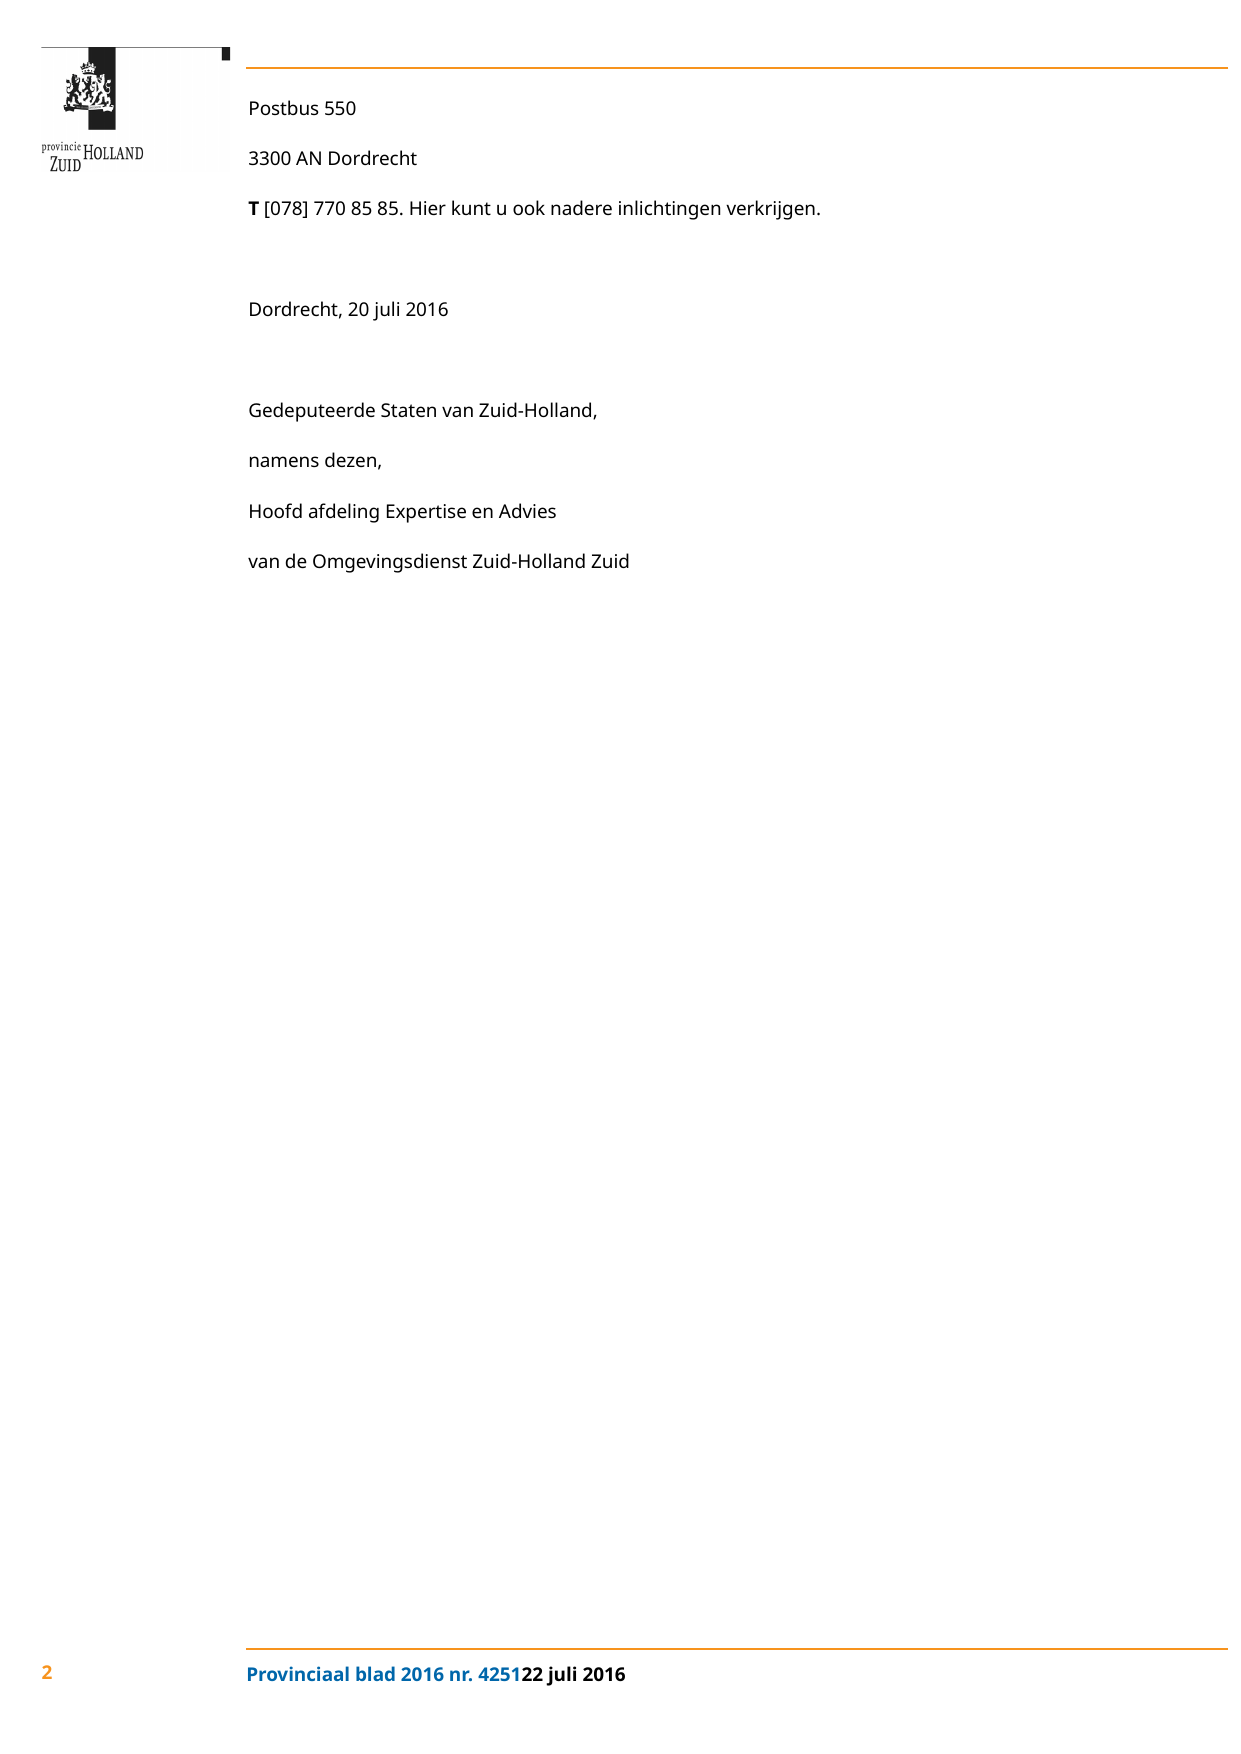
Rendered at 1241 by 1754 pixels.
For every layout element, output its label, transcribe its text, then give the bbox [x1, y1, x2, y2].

picture [41, 47, 231, 172]
text Hoofd afdeling Expertise en Advies [248, 498, 1152, 524]
text van de Omgevingsdienst Zuid-Holland Zuid [248, 548, 1152, 574]
text T [078] 770 85 85. Hier kunt u ook nadere inlichtingen verkrijgen. [248, 196, 1152, 221]
text Dordrecht, 20 juli 2016 [248, 296, 1152, 322]
text Postbus 550 [248, 95, 1152, 121]
text 3300 AN Dordrecht [248, 145, 1152, 171]
text namens dezen, [248, 448, 1152, 473]
text Gedeputeerde Staten van Zuid-Holland, [248, 397, 1152, 423]
